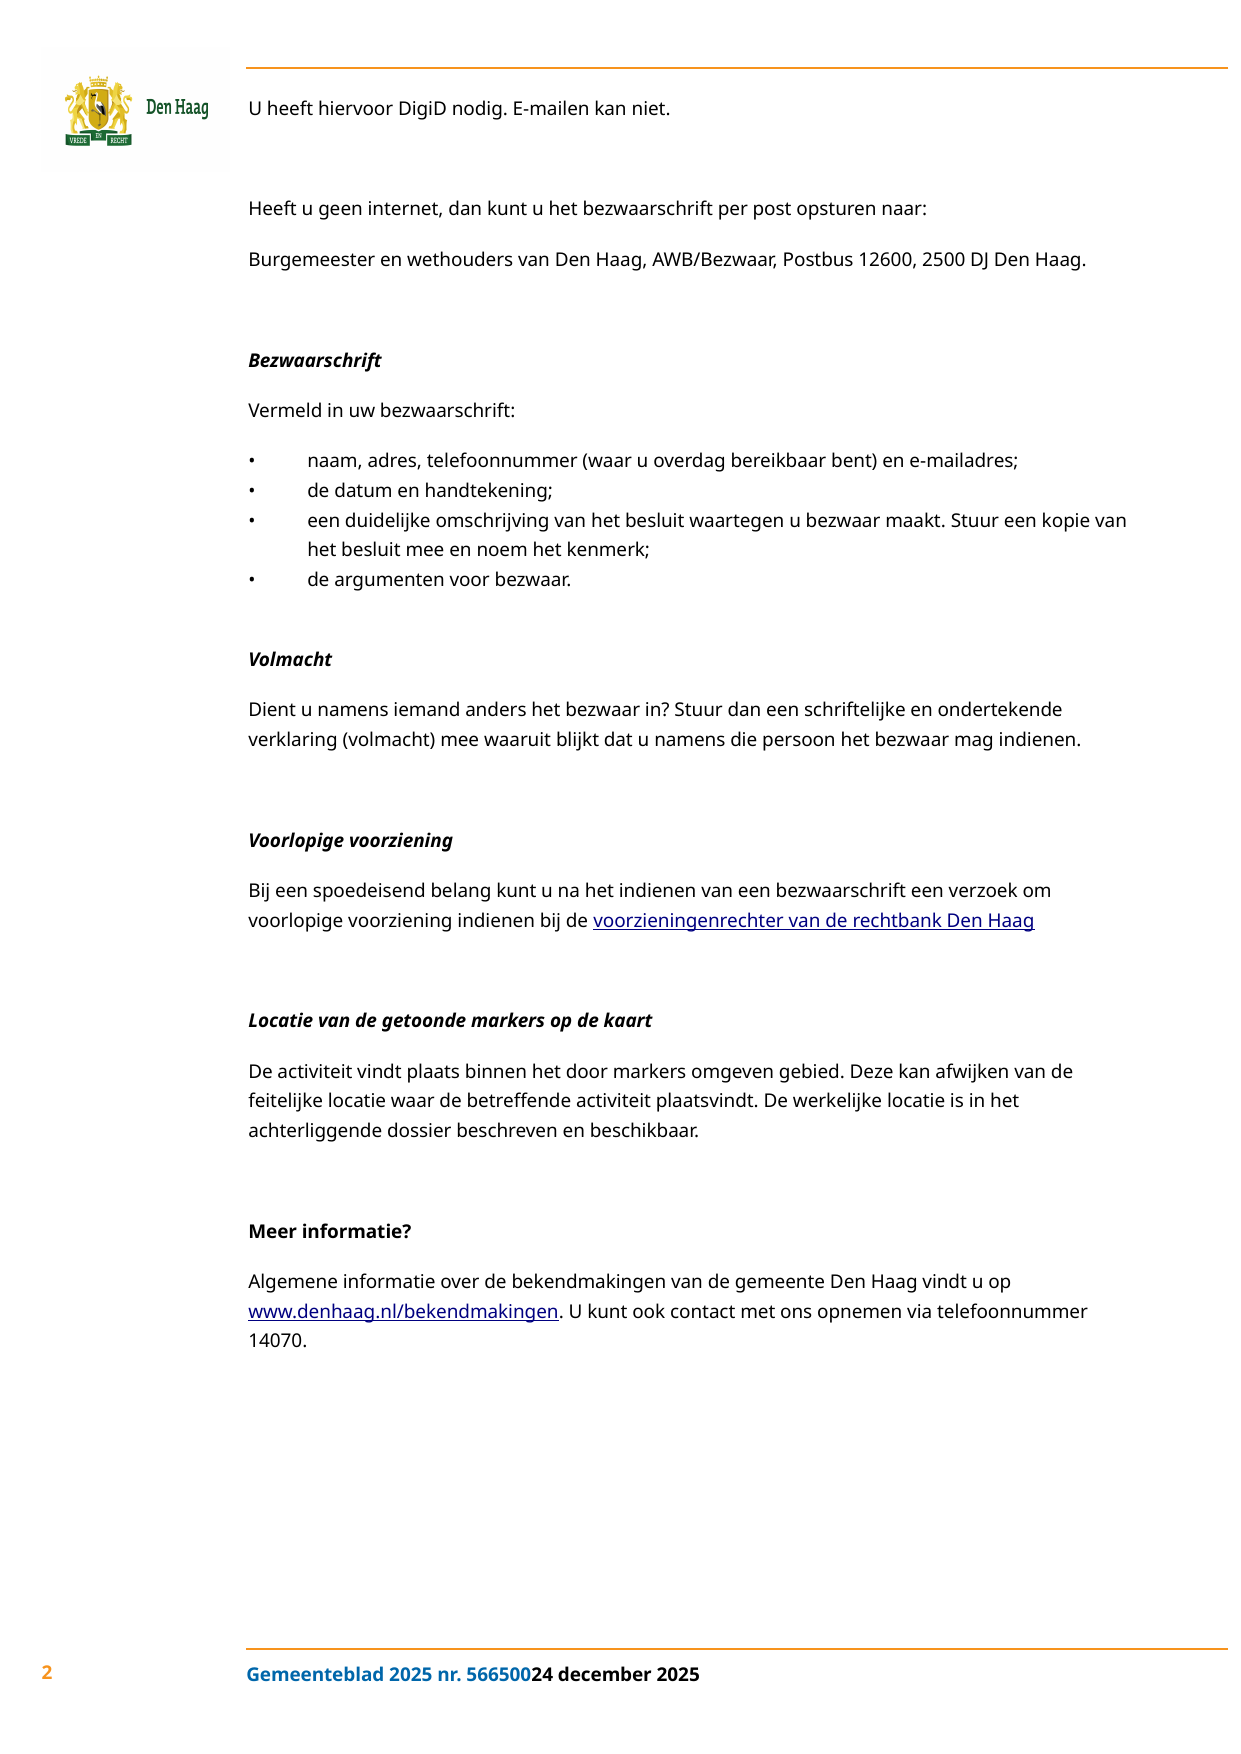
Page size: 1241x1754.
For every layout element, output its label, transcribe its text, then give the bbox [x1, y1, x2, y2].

text Burgemeester en wethouders van Den Haag, AWB/Bezwaar, Postbus 12600, 2500 DJ Den Haag. [248, 246, 1152, 272]
text Bezwaarschrift [248, 347, 1152, 373]
text Bij een spoedeisend belang kunt u na het indienen van een bezwaarschrift een verzoek om voorlopige voorziening indienen bij de voorzieningenrechter van de rechtbank Den Haag [248, 877, 1152, 933]
text Meer informatie? [248, 1218, 1152, 1244]
text Dient u namens iemand anders het bezwaar in? Stuur dan een schriftelijke en ondertekende verklaring (volmacht) mee waaruit blijkt dat u namens die persoon het bezwaar mag indienen. [248, 696, 1152, 752]
list de datum en handtekening; [248, 477, 1152, 503]
text Algemene informatie over de bekendmakingen van de gemeente Den Haag vindt u op www.denhaag.nl/bekendmakingen. U kunt ook contact met ons opnemen via telefoonnummer 14070. [248, 1268, 1152, 1353]
list de argumenten voor bezwaar. [248, 566, 1152, 592]
text Voorlopige voorziening [248, 827, 1152, 853]
text U heeft hiervoor DigiD nodig. E-mailen kan niet. [248, 95, 1152, 121]
list naam, adres, telefoonnummer (waar u overdag bereikbaar bent) en e-mailadres; [248, 448, 1152, 473]
text Heeft u geen internet, dan kunt u het bezwaarschrift per post opsturen naar: [248, 196, 1152, 221]
text Locatie van de getoonde markers op de kaart [248, 1008, 1152, 1033]
text Vermeld in uw bezwaarschrift: [248, 397, 1152, 423]
picture [41, 47, 231, 172]
text De activiteit vindt plaats binnen het door markers omgeven gebied. Deze kan afwijken van de feitelijke locatie waar de betreffende activiteit plaatsvindt. De werkelijke locatie is in het achterliggende dossier beschreven en beschikbaar. [248, 1058, 1152, 1143]
text Volmacht [248, 646, 1152, 672]
list een duidelijke omschrijving van het besluit waartegen u bezwaar maakt. Stuur een kopie van het besluit mee en noem het kenmerk; [248, 507, 1152, 562]
